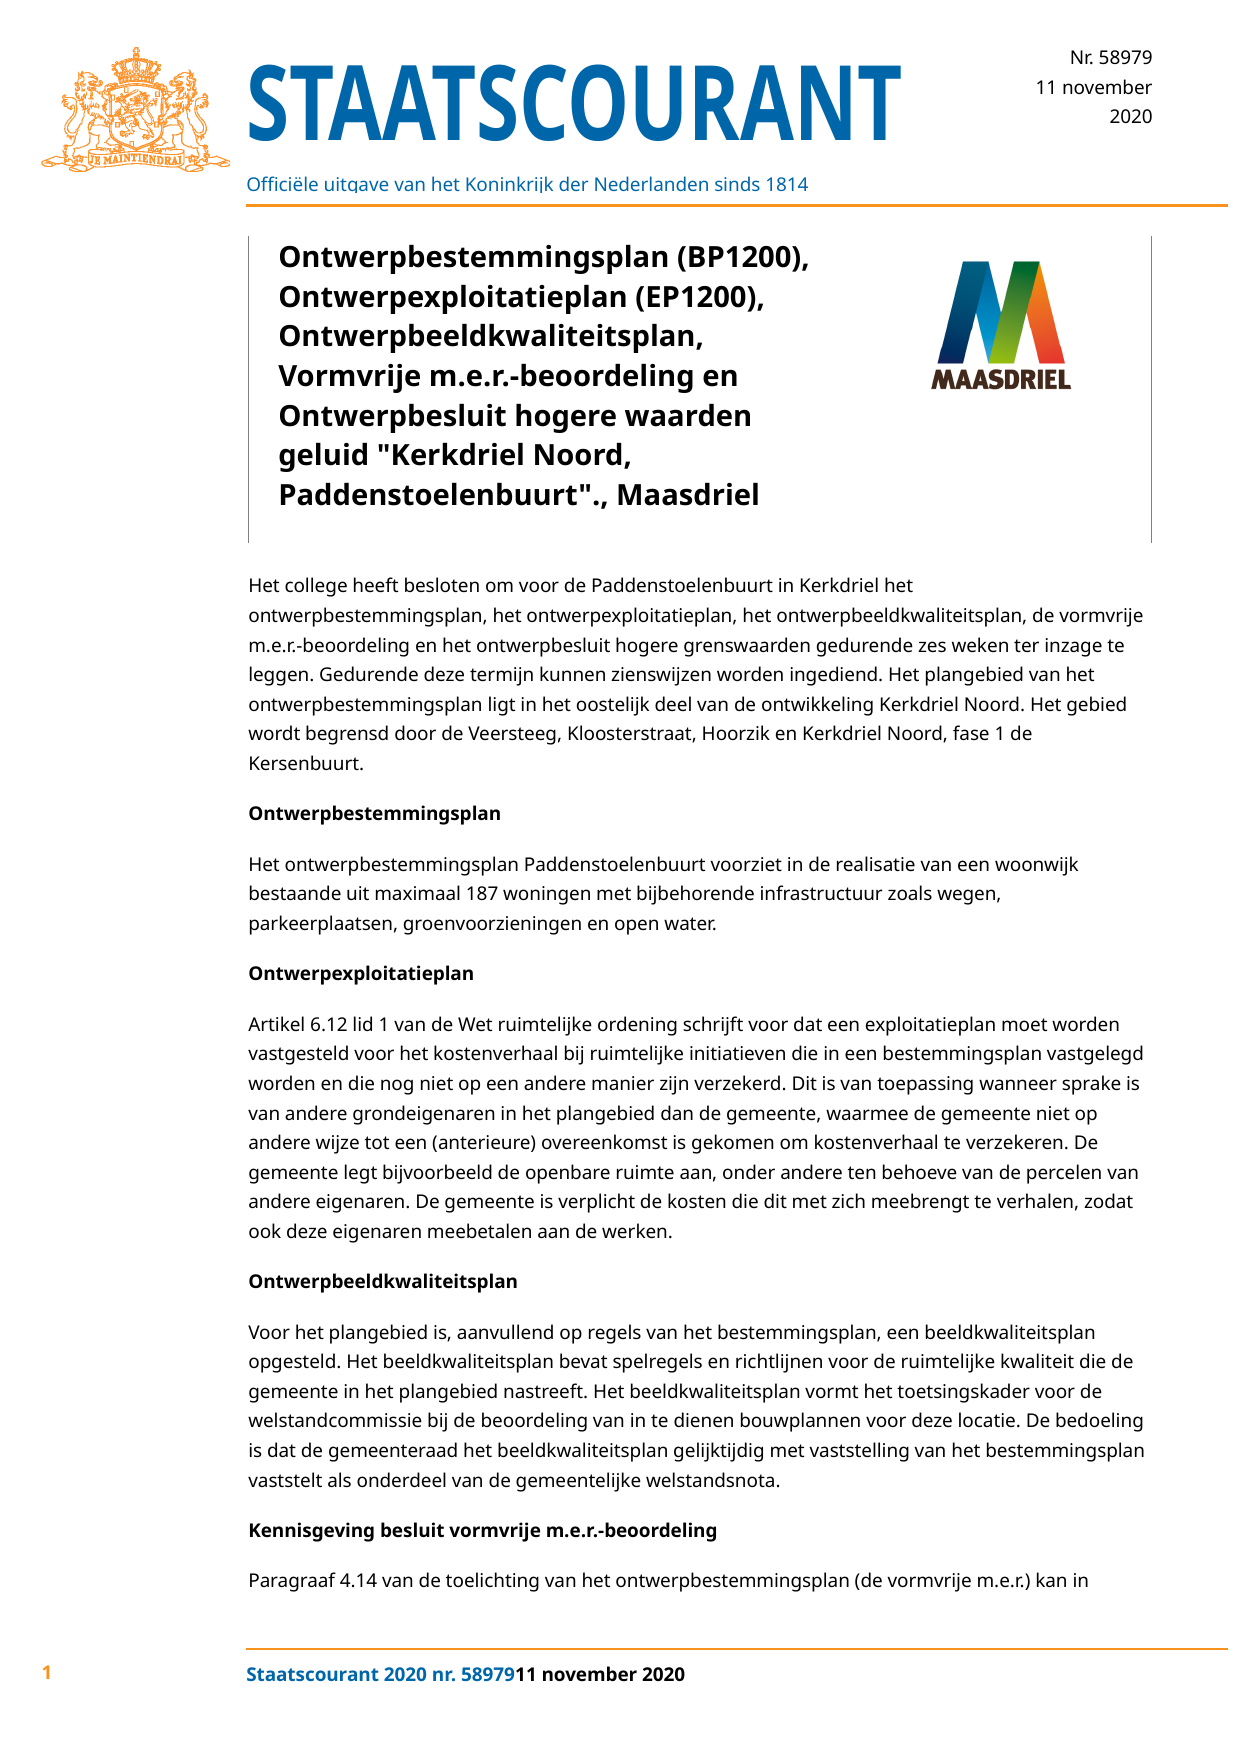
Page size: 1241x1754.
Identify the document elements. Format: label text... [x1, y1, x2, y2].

table_header [850, 236, 912, 413]
text Voor het plangebied is, aanvullend op regels van het bestemmingsplan, een beeldkwaliteitsplan opgesteld. Het beeldkwaliteitsplan bevat spelregels en richtlijnen voor de ruimtelijke kwaliteit die de gemeente in het plangebied nastreeft. Het beeldkwaliteitsplan vormt het toetsingskader voor de welstandcommissie bij de beoordeling van in te dienen bouwplannen voor deze locatie. De bedoeling is dat de gemeenteraad het beeldkwaliteitsplan gelijktijdig met vaststelling van het bestemmingsplan vaststelt als onderdeel van de gemeentelijke welstandsnota. [248, 1319, 1152, 1493]
text Paragraaf 4.14 van de toelichting van het ontwerpbestemmingsplan (de vormvrije m.e.r.) kan in [248, 1568, 1152, 1593]
table_header [850, 414, 1151, 543]
table_header [1090, 236, 1151, 413]
text Ontwerpbestemmingsplan [248, 801, 1152, 826]
text Het ontwerpbestemmingsplan Paddenstoelenbuurt voorziet in de realisatie van een woonwijk bestaande uit maximaal 187 woningen met bijbehorende infrastructuur zoals wegen, parkeerplaatsen, groenvoorzieningen en open water. [248, 851, 1152, 936]
text Het college heeft besloten om voor de Paddenstoelenbuurt in Kerkdriel het ontwerpbestemmingsplan, het ontwerpexploitatieplan, het ontwerpbeeldkwaliteitsplan, de vormvrije m.e.r.-beoordeling en het ontwerpbesluit hogere grenswaarden gedurende zes weken ter inzage te leggen. Gedurende deze termijn kunnen zienswijzen worden ingediend. Het plangebied van het ontwerpbestemmingsplan ligt in het oostelijk deel van de ontwikkeling Kerkdriel Noord. Het gebied wordt begrensd door de Veersteeg, Kloosterstraat, Hoorzik en Kerkdriel Noord, fase 1 de Kersenbuurt. [248, 573, 1152, 776]
picture [912, 236, 1090, 414]
text Kennisgeving besluit vormvrije m.e.r.-beoordeling [248, 1517, 1152, 1543]
text Ontwerpbeeldkwaliteitsplan [248, 1268, 1152, 1294]
text Artikel 6.12 lid 1 van de Wet ruimtelijke ordening schrijft voor dat een exploitatieplan moet worden vastgesteld voor het kostenverhaal bij ruimtelijke initiatieven die in een bestemmingsplan vastgelegd worden en die nog niet op een andere manier zijn verzekerd. Dit is van toepassing wanneer sprake is van andere grondeigenaren in het plangebied dan de gemeente, waarmee de gemeente niet op andere wijze tot een (anterieure) overeenkomst is gekomen om kostenverhaal te verzekeren. De gemeente legt bijvoorbeeld de openbare ruimte aan, onder andere ten behoeve van de percelen van andere eigenaren. De gemeente is verplicht de kosten die dit met zich meebrengt te verhalen, zodat ook deze eigenaren meebetalen aan de werken. [248, 1011, 1152, 1244]
text Ontwerpexploitatieplan [248, 961, 1152, 986]
picture [41, 47, 231, 172]
table_header Ontwerpbestemmingsplan (BP1200), Ontwerpexploitatieplan (EP1200), Ontwerpbeeldkwaliteitsplan, Vormvrije m.e.r.-beoordeling en Ontwerpbesluit hogere waarden geluid "Kerkdriel Noord, Paddenstoelenbuurt"., Maasdriel [249, 236, 850, 543]
